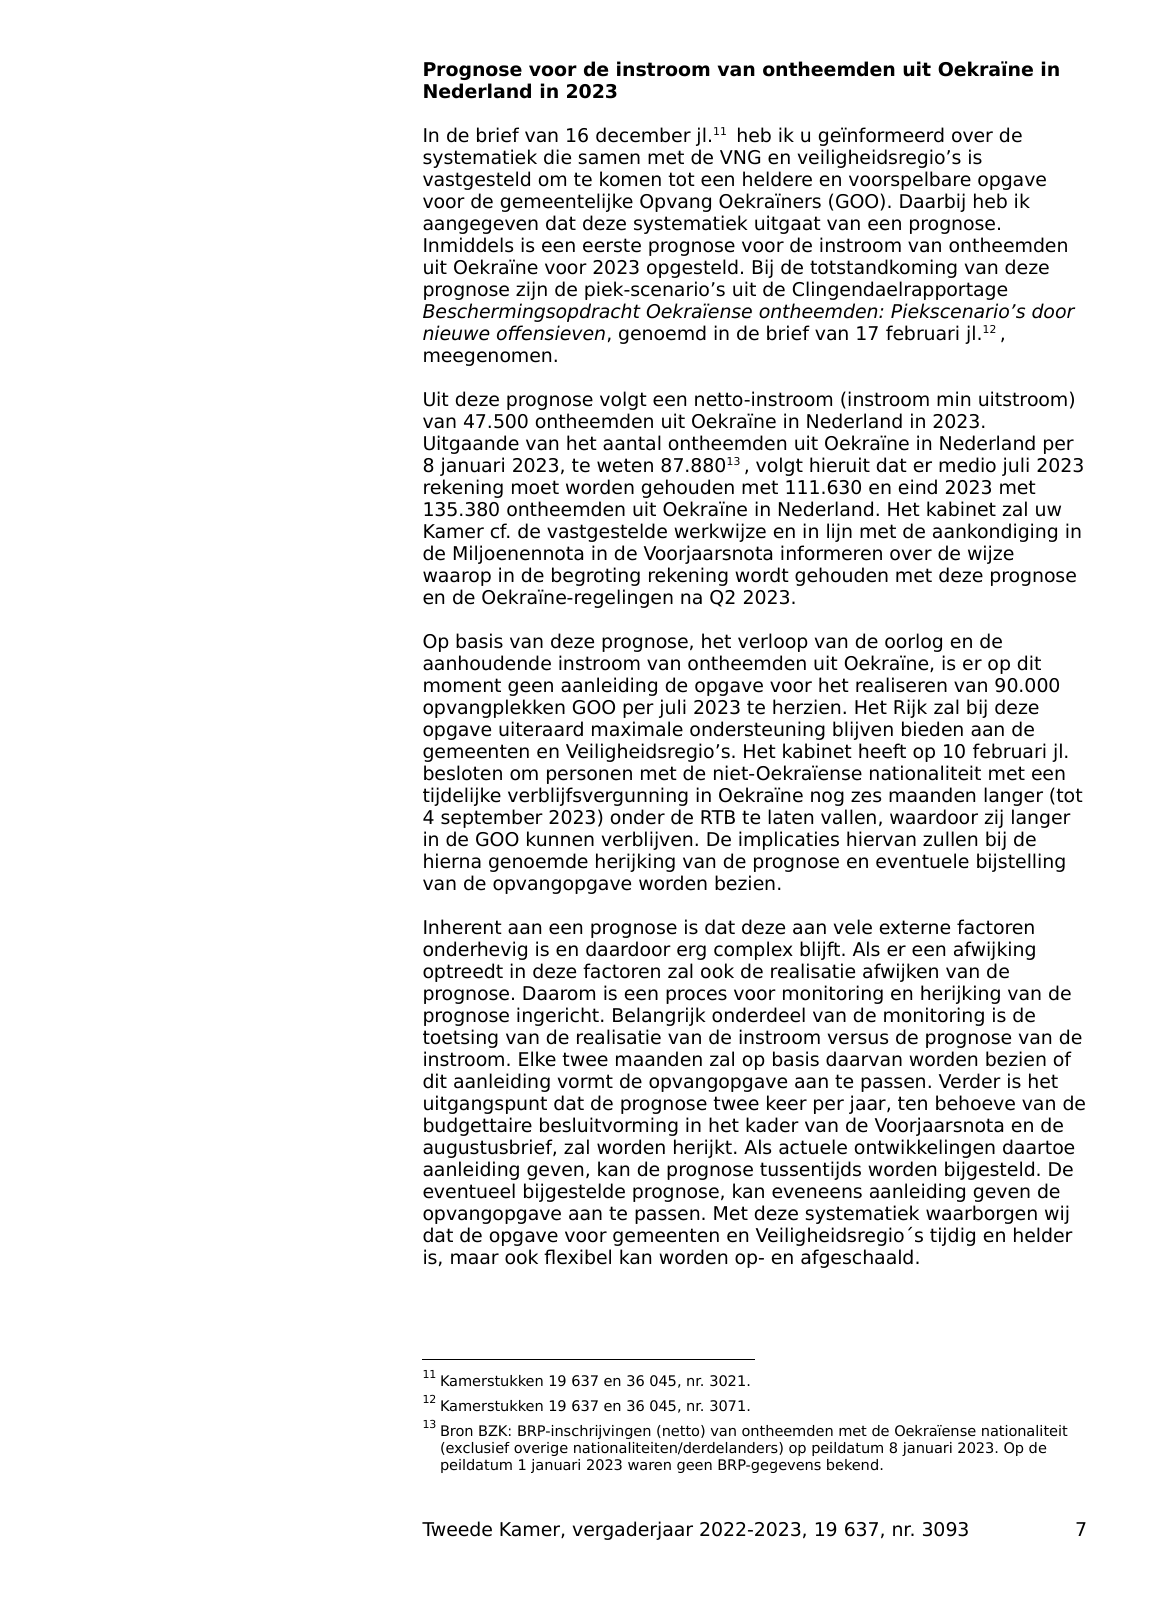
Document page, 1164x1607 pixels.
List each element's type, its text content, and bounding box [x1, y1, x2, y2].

text Bron BZK: BRP-inschrijvingen (netto) van ontheemden met de Oekraïense nationaliteit (exclusief overige nationaliteiten/derdelanders) op peildatum 8 januari 2023. Op de peildatum 1 januari 2023 waren geen BRP-gegevens bekend. [422, 1418, 1087, 1474]
text Inherent aan een prognose is dat deze aan vele externe factoren onderhevig is en daardoor erg complex blijft. Als er een afwijking optreedt in deze factoren zal ook de realisatie afwijken van de prognose. Daarom is een proces voor monitoring en herijking van de prognose ingericht. Belangrijk onderdeel van de monitoring is de toetsing van de realisatie van de instroom versus de prognose van de instroom. Elke twee maanden zal op basis daarvan worden bezien of dit aanleiding vormt de opvangopgave aan te passen. Verder is het uitgangspunt dat de prognose twee keer per jaar, ten behoeve van de budgettaire besluitvorming in het kader van de Voorjaarsnota en de augustusbrief, zal worden herijkt. Als actuele ontwikkelingen daartoe aanleiding geven, kan de prognose tussentijds worden bijgesteld. De eventueel bijgestelde prognose, kan eveneens aanleiding geven de opvangopgave aan te passen. Met deze systematiek waarborgen wij dat de opgave voor gemeenten en Veiligheidsregio´s tijdig en helder is, maar ook flexibel kan worden op- en afgeschaald. [422, 917, 1087, 1269]
text Op basis van deze prognose, het verloop van de oorlog en de aanhoudende instroom van ontheemden uit Oekraïne, is er op dit moment geen aanleiding de opgave voor het realiseren van 90.000 opvangplekken GOO per juli 2023 te herzien. Het Rijk zal bij deze opgave uiteraard maximale ondersteuning blijven bieden aan de gemeenten en Veiligheidsregio’s. Het kabinet heeft op 10 februari jl. besloten om personen met de niet-Oekraïense nationaliteit met een tijdelijke verblijfsvergunning in Oekraïne nog zes maanden langer (tot 4 september 2023) onder de RTB te laten vallen, waardoor zij langer in de GOO kunnen verblijven. De implicaties hiervan zullen bij de hierna genoemde herijking van de prognose en eventuele bijstelling van de opvangopgave worden bezien. [422, 631, 1087, 895]
text Kamerstukken 19 637 en 36 045, nr. 3021. [422, 1368, 1087, 1391]
text Kamerstukken 19 637 en 36 045, nr. 3071. [422, 1393, 1087, 1416]
text In de brief van 16 december jl. heb ik u geïnformeerd over de systematiek die samen met de VNG en veiligheidsregio’s is vastgesteld om te komen tot een heldere en voorspelbare opgave voor de gemeentelijke Opvang Oekraïners (GOO). Daarbij heb ik aangegeven dat deze systematiek uitgaat van een prognose. Inmiddels is een eerste prognose voor de instroom van ontheemden uit Oekraïne voor 2023 opgesteld. Bij de totstandkoming van deze prognose zijn de piek-scenario’s uit de Clingendaelrapportage Beschermingsopdracht Oekraïense ontheemden: Piekscenario’s door nieuwe offensieven, genoemd in de brief van 17 februari jl., meegenomen. [422, 125, 1087, 367]
text Uit deze prognose volgt een netto-instroom (instroom min uitstroom) van 47.500 ontheemden uit Oekraïne in Nederland in 2023. Uitgaande van het aantal ontheemden uit Oekraïne in Nederland per 8 januari 2023, te weten 87.880, volgt hieruit dat er medio juli 2023 rekening moet worden gehouden met 111.630 en eind 2023 met 135.380 ontheemden uit Oekraïne in Nederland. Het kabinet zal uw Kamer cf. de vastgestelde werkwijze en in lijn met de aankondiging in de Miljoenennota in de Voorjaarsnota informeren over de wijze waarop in de begroting rekening wordt gehouden met deze prognose en de Oekraïne-regelingen na Q2 2023. [422, 389, 1087, 609]
subtitle Prognose voor de instroom van ontheemden uit Oekraïne in Nederland in 2023 [422, 59, 1087, 103]
